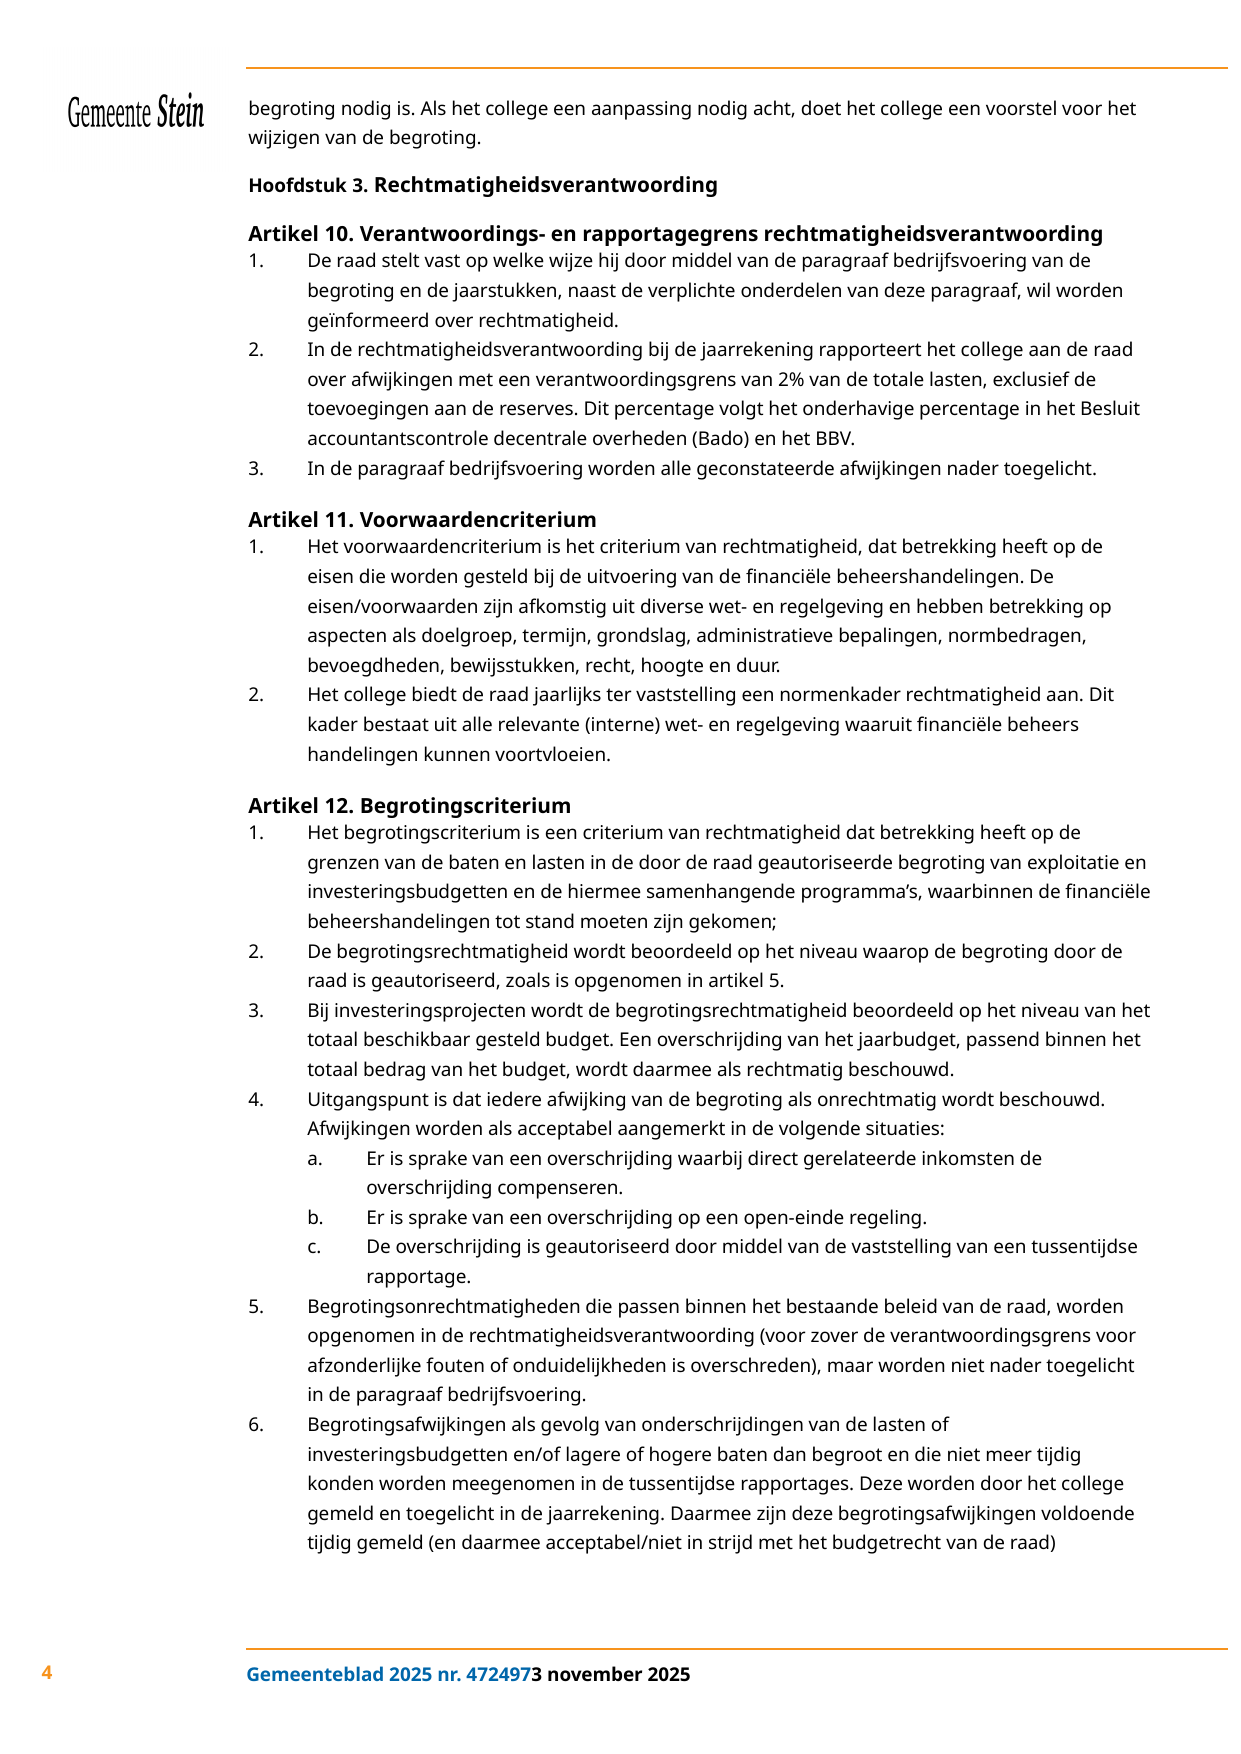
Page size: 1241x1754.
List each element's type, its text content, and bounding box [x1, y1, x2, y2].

text Artikel 12. Begrotingscriterium [248, 791, 1152, 819]
list Uitgangspunt is dat iedere afwijking van de begroting als onrechtmatig wordt beschouwd. Afwijkingen worden als acceptabel aangemerkt in de volgende situaties: [248, 1086, 1152, 1141]
list In de rechtmatigheidsverantwoording bij de jaarrekening rapporteert het college aan de raad over afwijkingen met een verantwoordingsgrens van 2% van de totale lasten, exclusief de toevoegingen aan de reserves. Dit percentage volgt het onderhavige percentage in het Besluit accountantscontrole decentrale overheden (Bado) en het BBV. [248, 336, 1152, 451]
list Begrotingsafwijkingen als gevolg van onderschrijdingen van de lasten of investeringsbudgetten en/of lagere of hogere baten dan begroot en die niet meer tijdig konden worden meegenomen in de tussentijdse rapportages. Deze worden door het college gemeld en toegelicht in de jaarrekening. Daarmee zijn deze begrotingsafwijkingen voldoende tijdig gemeld (en daarmee acceptabel/niet in strijd met het budgetrecht van de raad) [248, 1411, 1152, 1555]
list Bij investeringsprojecten wordt de begrotingsrechtmatigheid beoordeeld op het niveau van het totaal beschikbaar gesteld budget. Een overschrijding van het jaarbudget, passend binnen het totaal bedrag van het budget, wordt daarmee als rechtmatig beschouwd. [248, 997, 1152, 1082]
list De raad stelt vast op welke wijze hij door middel van de paragraaf bedrijfsvoering van de begroting en de jaarstukken, naast de verplichte onderdelen van deze paragraaf, wil worden geïnformeerd over rechtmatigheid. [248, 248, 1152, 333]
list Het voorwaardencriterium is het criterium van rechtmatigheid, dat betrekking heeft op de eisen die worden gesteld bij de uitvoering van de financiële beheershandelingen. De eisen/voorwaarden zijn afkomstig uit diverse wet- en regelgeving en hebben betrekking op aspecten als doelgroep, termijn, grondslag, administratieve bepalingen, normbedragen, bevoegdheden, bewijsstukken, recht, hoogte en duur. [248, 534, 1152, 678]
text begroting nodig is. Als het college een aanpassing nodig acht, doet het college een voorstel voor het wijzigen van de begroting. [248, 95, 1152, 150]
list Het college biedt de raad jaarlijks ter vaststelling een normenkader rechtmatigheid aan. Dit kader bestaat uit alle relevante (interne) wet- en regelgeving waaruit financiële beheers handelingen kunnen voortvloeien. [248, 682, 1152, 766]
list Begrotingsonrechtmatigheden die passen binnen het bestaande beleid van de raad, worden opgenomen in de rechtmatigheidsverantwoording (voor zover de verantwoordingsgrens voor afzonderlijke fouten of onduidelijkheden is overschreden), maar worden niet nader toegelicht in de paragraaf bedrijfsvoering. [248, 1293, 1152, 1407]
list De begrotingsrechtmatigheid wordt beoordeeld op het niveau waarop de begroting door de raad is geautoriseerd, zoals is opgenomen in artikel 5. [248, 938, 1152, 993]
text Artikel 11. Voorwaardencriterium [248, 505, 1152, 534]
list Er is sprake van een overschrijding op een open-einde regeling. [307, 1204, 1152, 1230]
list Het begrotingscriterium is een criterium van rechtmatigheid dat betrekking heeft op de grenzen van de baten en lasten in de door de raad geautoriseerde begroting van exploitatie en investeringsbudgetten en de hiermee samenhangende programma’s, waarbinnen de financiële beheershandelingen tot stand moeten zijn gekomen; [248, 819, 1152, 934]
list Er is sprake van een overschrijding waarbij direct gerelateerde inkomsten de overschrijding compenseren. [307, 1145, 1152, 1200]
list In de paragraaf bedrijfsvoering worden alle geconstateerde afwijkingen nader toegelicht. [248, 455, 1152, 481]
list De overschrijding is geautoriseerd door middel van de vaststelling van een tussentijdse rapportage. [307, 1234, 1152, 1289]
text Hoofdstuk 3. Rechtmatigheidsverantwoording [248, 170, 1152, 198]
text Artikel 10. Verantwoordings- en rapportagegrens rechtmatigheidsverantwoording [248, 219, 1152, 248]
picture [41, 47, 231, 172]
